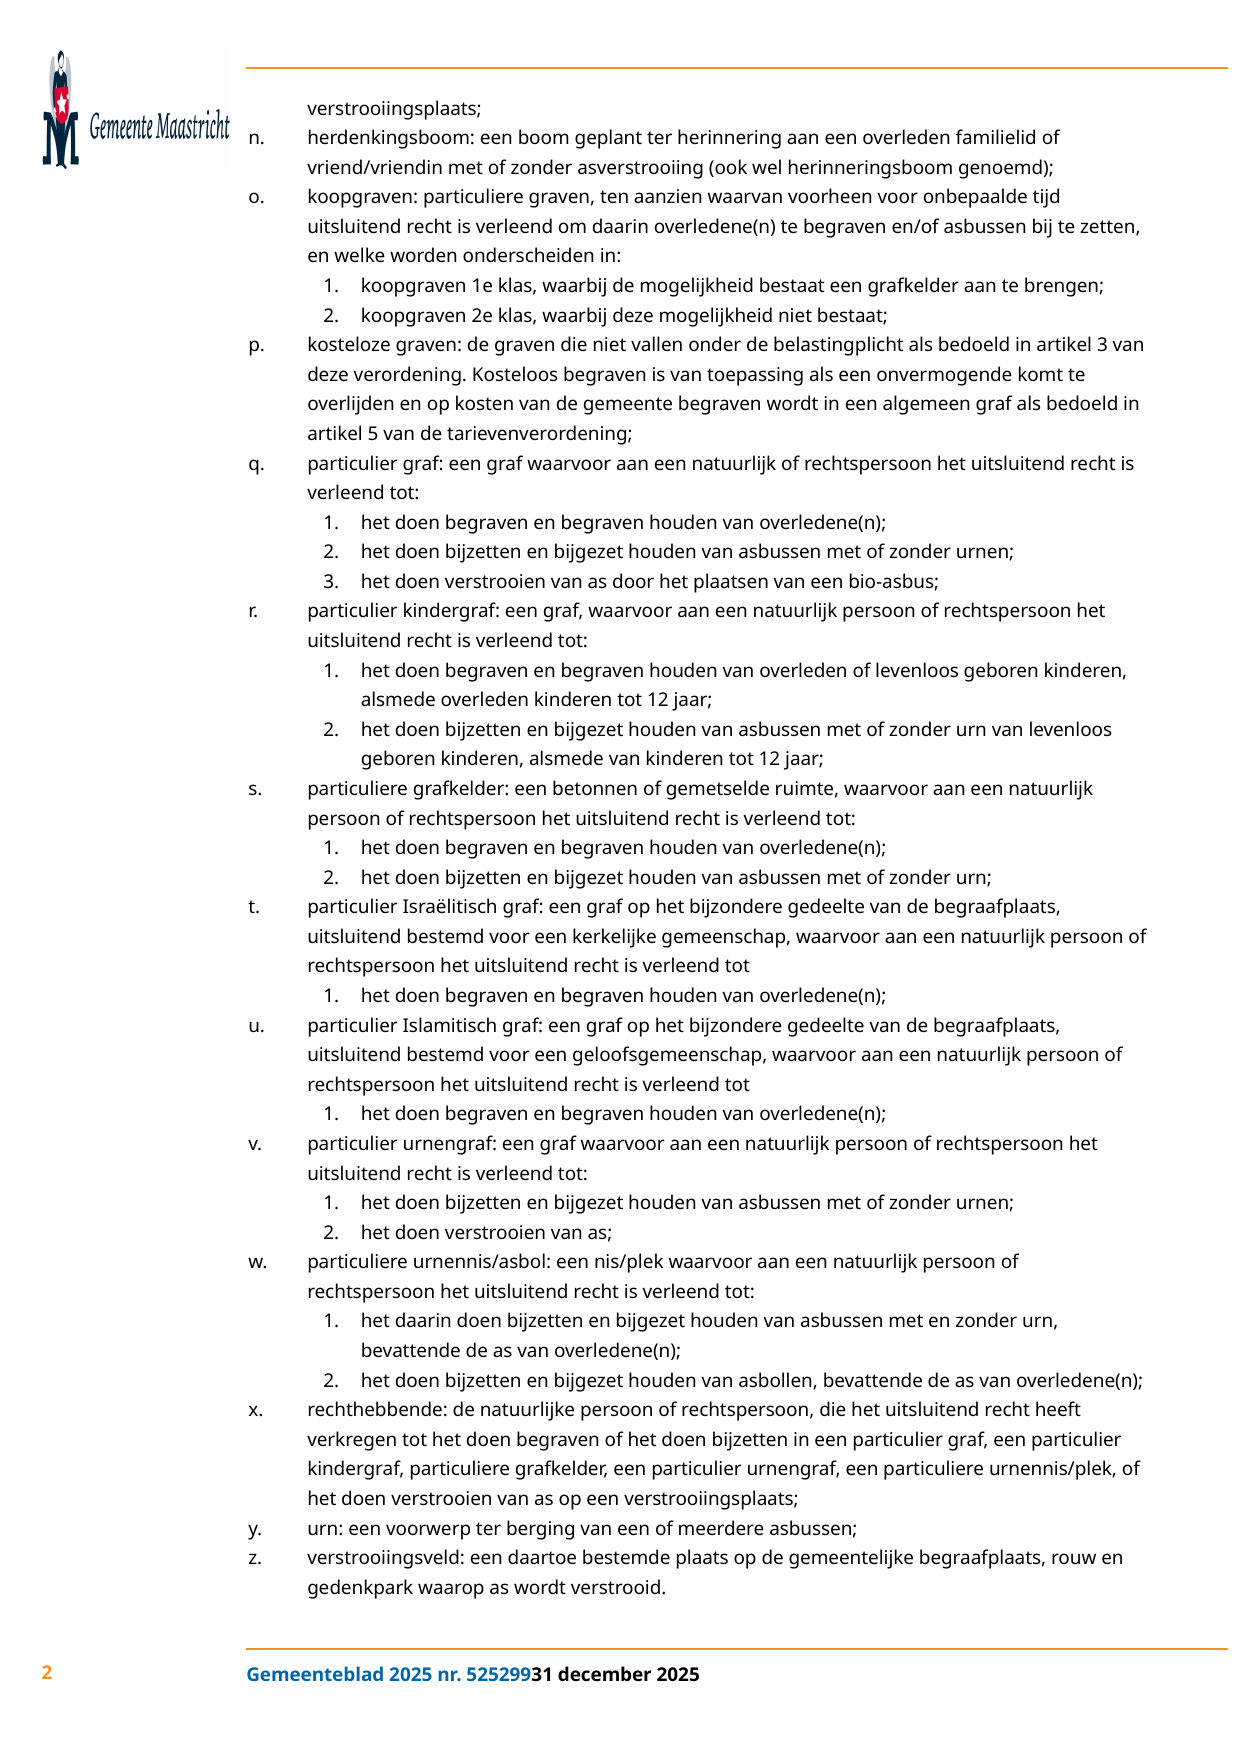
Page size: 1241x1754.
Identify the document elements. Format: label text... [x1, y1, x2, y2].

list het doen begraven en begraven houden van overledene(n); [323, 982, 1152, 1008]
list het doen bijzetten en bijgezet houden van asbussen met of zonder urnen; [323, 1189, 1152, 1215]
list koopgraven 1e klas, waarbij de mogelijkheid bestaat een grafkelder aan te brengen; [323, 272, 1152, 298]
list het doen bijzetten en bijgezet houden van asbollen, bevattende de as van overledene(n); [323, 1367, 1152, 1393]
list het doen verstrooien van as door het plaatsen van een bio-asbus; [323, 568, 1152, 594]
list het doen begraven en begraven houden van overledene(n); [323, 1101, 1152, 1126]
list het daarin doen bijzetten en bijgezet houden van asbussen met en zonder urn, bevattende de as van overledene(n); [323, 1308, 1152, 1363]
list koopgraven 2e klas, waarbij deze mogelijkheid niet bestaat; [323, 302, 1152, 328]
list particulier kindergraf: een graf, waarvoor aan een natuurlijk persoon of rechtspersoon het uitsluitend recht is verleend tot: [248, 598, 1152, 653]
list het doen bijzetten en bijgezet houden van asbussen met of zonder urn van levenloos geboren kinderen, alsmede van kinderen tot 12 jaar; [323, 716, 1152, 771]
list kosteloze graven: de graven die niet vallen onder de belastingplicht als bedoeld in artikel 3 van deze verordening. Kosteloos begraven is van toepassing als een onvermogende komt te overlijden en op kosten van de gemeente begraven wordt in een algemeen graf als bedoeld in artikel 5 van de tarievenverordening; [248, 331, 1152, 446]
list particulier Islamitisch graf: een graf op het bijzondere gedeelte van de begraafplaats, uitsluitend bestemd voor een geloofsgemeenschap, waarvoor aan een natuurlijk persoon of rechtspersoon het uitsluitend recht is verleend tot [248, 1012, 1152, 1097]
picture [41, 47, 231, 172]
list particuliere grafkelder: een betonnen of gemetselde ruimte, waarvoor aan een natuurlijk persoon of rechtspersoon het uitsluitend recht is verleend tot: [248, 775, 1152, 831]
list koopgraven: particuliere graven, ten aanzien waarvan voorheen voor onbepaalde tijd uitsluitend recht is verleend om daarin overledene(n) te begraven en/of asbussen bij te zetten, en welke worden onderscheiden in: [248, 183, 1152, 268]
list het doen begraven en begraven houden van overledene(n); [323, 509, 1152, 535]
list rechthebbende: de natuurlijke persoon of rechtspersoon, die het uitsluitend recht heeft verkregen tot het doen begraven of het doen bijzetten in een particulier graf, een particulier kindergraf, particuliere grafkelder, een particulier urnengraf, een particuliere urnennis/plek, of het doen verstrooien van as op een verstrooiingsplaats; [248, 1396, 1152, 1511]
list particulier Israëlitisch graf: een graf op het bijzondere gedeelte van de begraafplaats, uitsluitend bestemd voor een kerkelijke gemeenschap, waarvoor aan een natuurlijk persoon of rechtspersoon het uitsluitend recht is verleend tot [248, 893, 1152, 978]
list herdenkingsboom: een boom geplant ter herinnering aan een overleden familielid of vriend/vriendin met of zonder asverstrooiing (ook wel herinneringsboom genoemd); [248, 124, 1152, 180]
list verstrooiingsplaats; [248, 95, 1152, 121]
list particulier urnengraf: een graf waarvoor aan een natuurlijk persoon of rechtspersoon het uitsluitend recht is verleend tot: [248, 1130, 1152, 1186]
list het doen begraven en begraven houden van overleden of levenloos geboren kinderen, alsmede overleden kinderen tot 12 jaar; [323, 657, 1152, 712]
list het doen bijzetten en bijgezet houden van asbussen met of zonder urn; [323, 864, 1152, 890]
list het doen verstrooien van as; [323, 1219, 1152, 1245]
list particulier graf: een graf waarvoor aan een natuurlijk of rechtspersoon het uitsluitend recht is verleend tot: [248, 450, 1152, 505]
list urn: een voorwerp ter berging van een of meerdere asbussen; [248, 1515, 1152, 1541]
list het doen bijzetten en bijgezet houden van asbussen met of zonder urnen; [323, 538, 1152, 564]
list het doen begraven en begraven houden van overledene(n); [323, 834, 1152, 860]
list verstrooiingsveld: een daartoe bestemde plaats op de gemeentelijke begraafplaats, rouw en gedenkpark waarop as wordt verstrooid. [248, 1544, 1152, 1600]
list particuliere urnennis/asbol: een nis/plek waarvoor aan een natuurlijk persoon of rechtspersoon het uitsluitend recht is verleend tot: [248, 1248, 1152, 1304]
